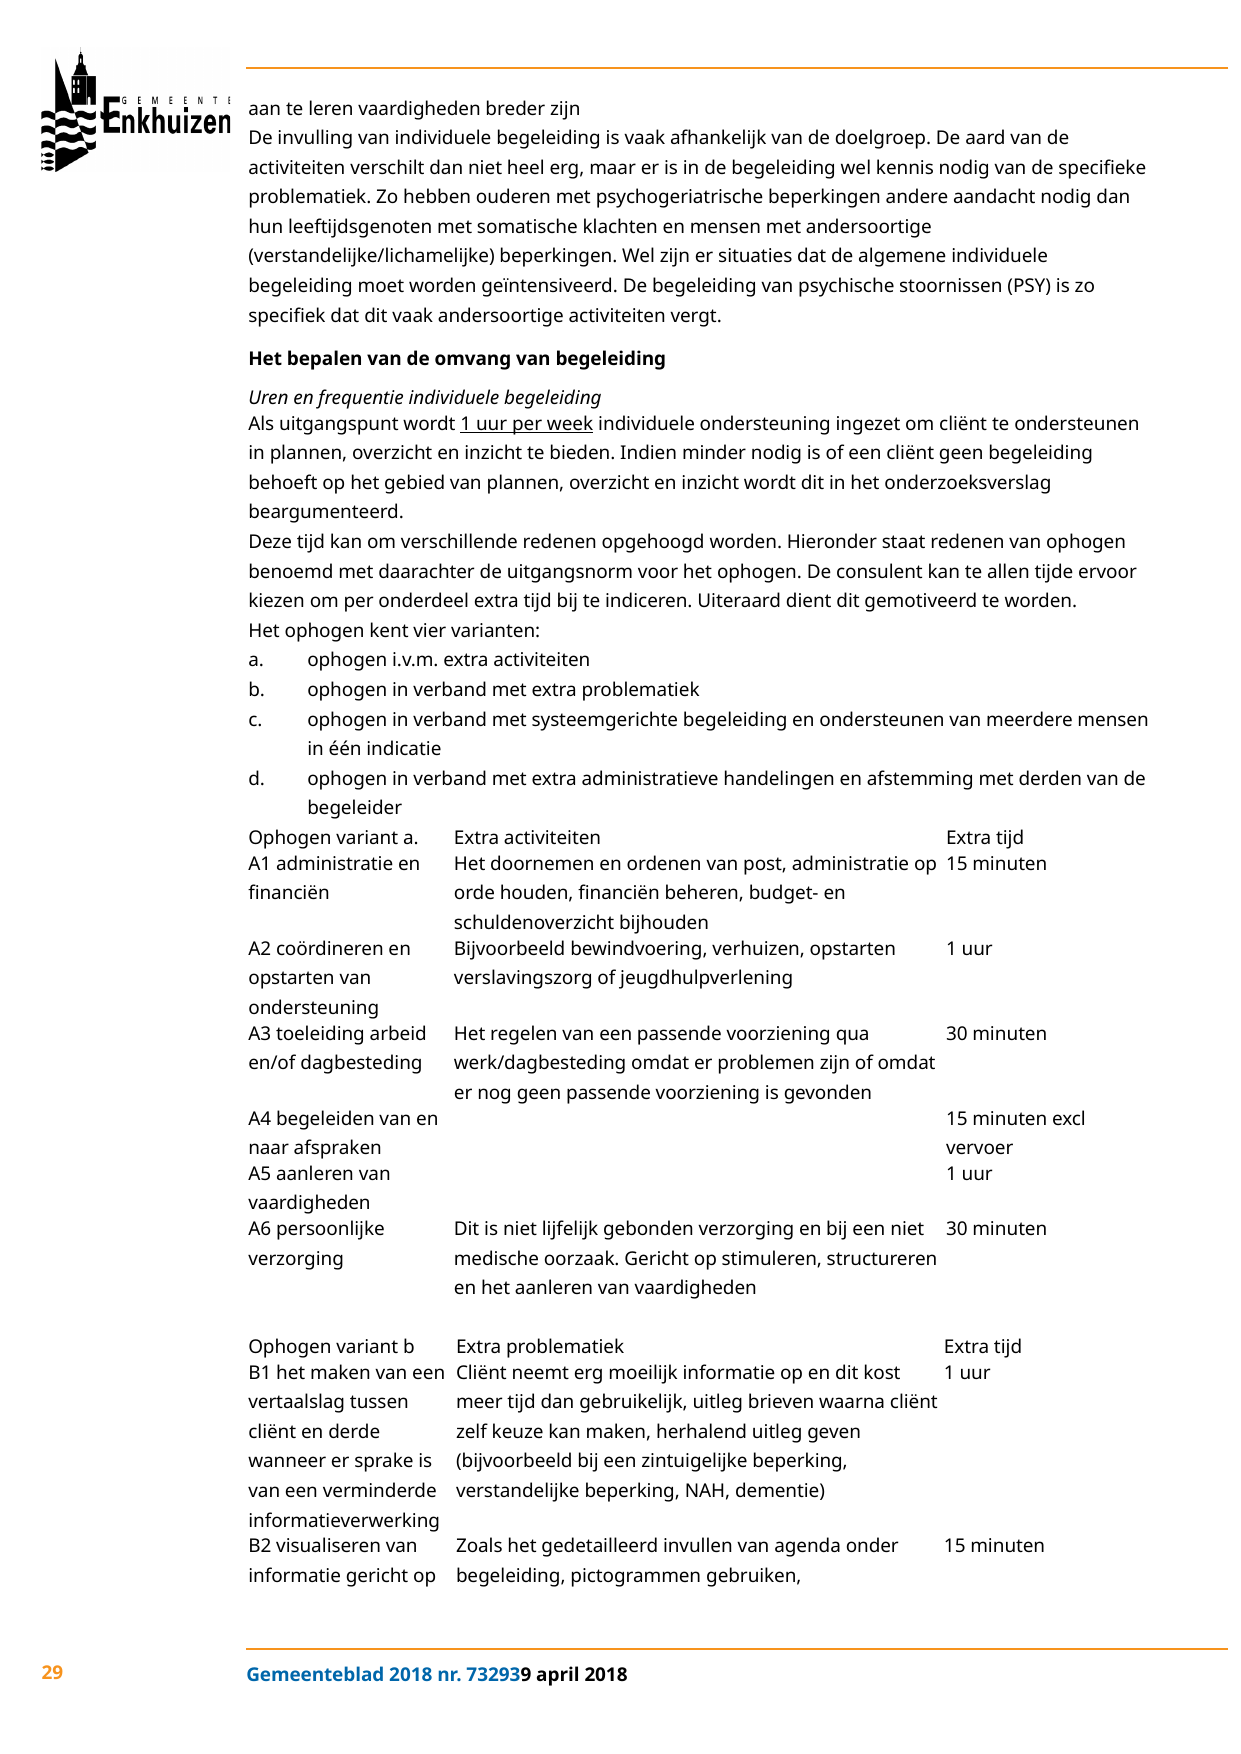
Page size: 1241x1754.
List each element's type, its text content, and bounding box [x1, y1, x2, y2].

table_cell A3 toeleiding arbeid en/of dagbesteding [248, 1020, 454, 1105]
table_header Extra tijd [944, 1333, 1152, 1359]
table_header Ophogen variant b [248, 1333, 456, 1359]
text Het ophogen kent vier varianten: [248, 617, 1152, 643]
text Deze tijd kan om verschillende redenen opgehoogd worden. Hieronder staat redenen van ophogen benoemd met daarachter de uitgangsnorm voor het ophogen. De consulent kan te allen tijde ervoor kiezen om per onderdeel extra tijd bij te indiceren. Uiteraard dient dit gemotiveerd te worden. [248, 528, 1152, 613]
table_cell 30 minuten [946, 1215, 1152, 1300]
table_cell 15 minuten [946, 850, 1152, 935]
table_header Extra problematiek [456, 1333, 944, 1359]
text Het bepalen van de omvang van begeleiding [248, 345, 1152, 371]
table_cell A1 administratie en financiën [248, 850, 454, 935]
table_cell 15 minuten excl vervoer [946, 1105, 1152, 1160]
table_cell [454, 1160, 946, 1215]
table_cell B1 het maken van een vertaalslag tussen cliënt en derde wanneer er sprake is van een verminderde informatieverwerking [248, 1359, 456, 1532]
table_cell 30 minuten [946, 1020, 1152, 1105]
table_header Extra activiteiten [454, 824, 946, 850]
picture [41, 47, 231, 172]
table_cell A4 begeleiden van en naar afspraken [248, 1105, 454, 1160]
table_cell 1 uur [944, 1359, 1152, 1532]
text Als uitgangspunt wordt 1 uur per week individuele ondersteuning ingezet om cliënt te ondersteunen in plannen, overzicht en inzicht te bieden. Indien minder nodig is of een cliënt geen begeleiding behoeft op het gebied van plannen, overzicht en inzicht wordt dit in het onderzoeksverslag beargumenteerd. [248, 410, 1152, 524]
table_cell [454, 1105, 946, 1160]
table_cell Cliënt neemt erg moeilijk informatie op en dit kost meer tijd dan gebruikelijk, uitleg brieven waarna cliënt zelf keuze kan maken, herhalend uitleg geven (bijvoorbeeld bij een zintuigelijke beperking, verstandelijke beperking, NAH, dementie) [456, 1359, 944, 1532]
list ophogen in verband met extra problematiek [248, 676, 1152, 702]
list ophogen in verband met extra administratieve handelingen en afstemming met derden van de begeleider [248, 765, 1152, 820]
table_cell Het doornemen en ordenen van post, administratie op orde houden, financiën beheren, budget- en schuldenoverzicht bijhouden [454, 850, 946, 935]
table_cell 1 uur [946, 935, 1152, 1020]
table_cell A6 persoonlijke verzorging [248, 1215, 454, 1300]
list ophogen i.v.m. extra activiteiten [248, 647, 1152, 672]
table_cell Het regelen van een passende voorziening qua werk/dagbesteding omdat er problemen zijn of omdat er nog geen passende voorziening is gevonden [454, 1020, 946, 1105]
text De invulling van individuele begeleiding is vaak afhankelijk van de doelgroep. De aard van de activiteiten verschilt dan niet heel erg, maar er is in de begeleiding wel kennis nodig van de specifieke problematiek. Zo hebben ouderen met psychogeriatrische beperkingen andere aandacht nodig dan hun leeftijdsgenoten met somatische klachten en mensen met andersoortige (verstandelijke/lichamelijke) beperkingen. Wel zijn er situaties dat de algemene individuele begeleiding moet worden geïntensiveerd. De begeleiding van psychische stoornissen (PSY) is zo specifiek dat dit vaak andersoortige activiteiten vergt. [248, 124, 1152, 328]
table_cell 15 minuten [944, 1533, 1152, 1588]
table_cell Bijvoorbeeld bewindvoering, verhuizen, opstarten verslavingszorg of jeugdhulpverlening [454, 935, 946, 1020]
table_cell 1 uur [946, 1160, 1152, 1215]
table_cell A5 aanleren van vaardigheden [248, 1160, 454, 1215]
text Uren en frequentie individuele begeleiding [248, 384, 1152, 410]
table_header Ophogen variant a. [248, 824, 454, 850]
table_cell B2 visualiseren van informatie gericht op [248, 1533, 456, 1588]
list ophogen in verband met systeemgerichte begeleiding en ondersteunen van meerdere mensen in één indicatie [248, 706, 1152, 761]
table_cell A2 coördineren en opstarten van ondersteuning [248, 935, 454, 1020]
text aan te leren vaardigheden breder zijn [248, 95, 1152, 121]
table_cell Zoals het gedetailleerd invullen van agenda onder begeleiding, pictogrammen gebruiken, [456, 1533, 944, 1588]
table_header Extra tijd [946, 824, 1152, 850]
table_cell Dit is niet lijfelijk gebonden verzorging en bij een niet medische oorzaak. Gericht op stimuleren, structureren en het aanleren van vaardigheden [454, 1215, 946, 1300]
